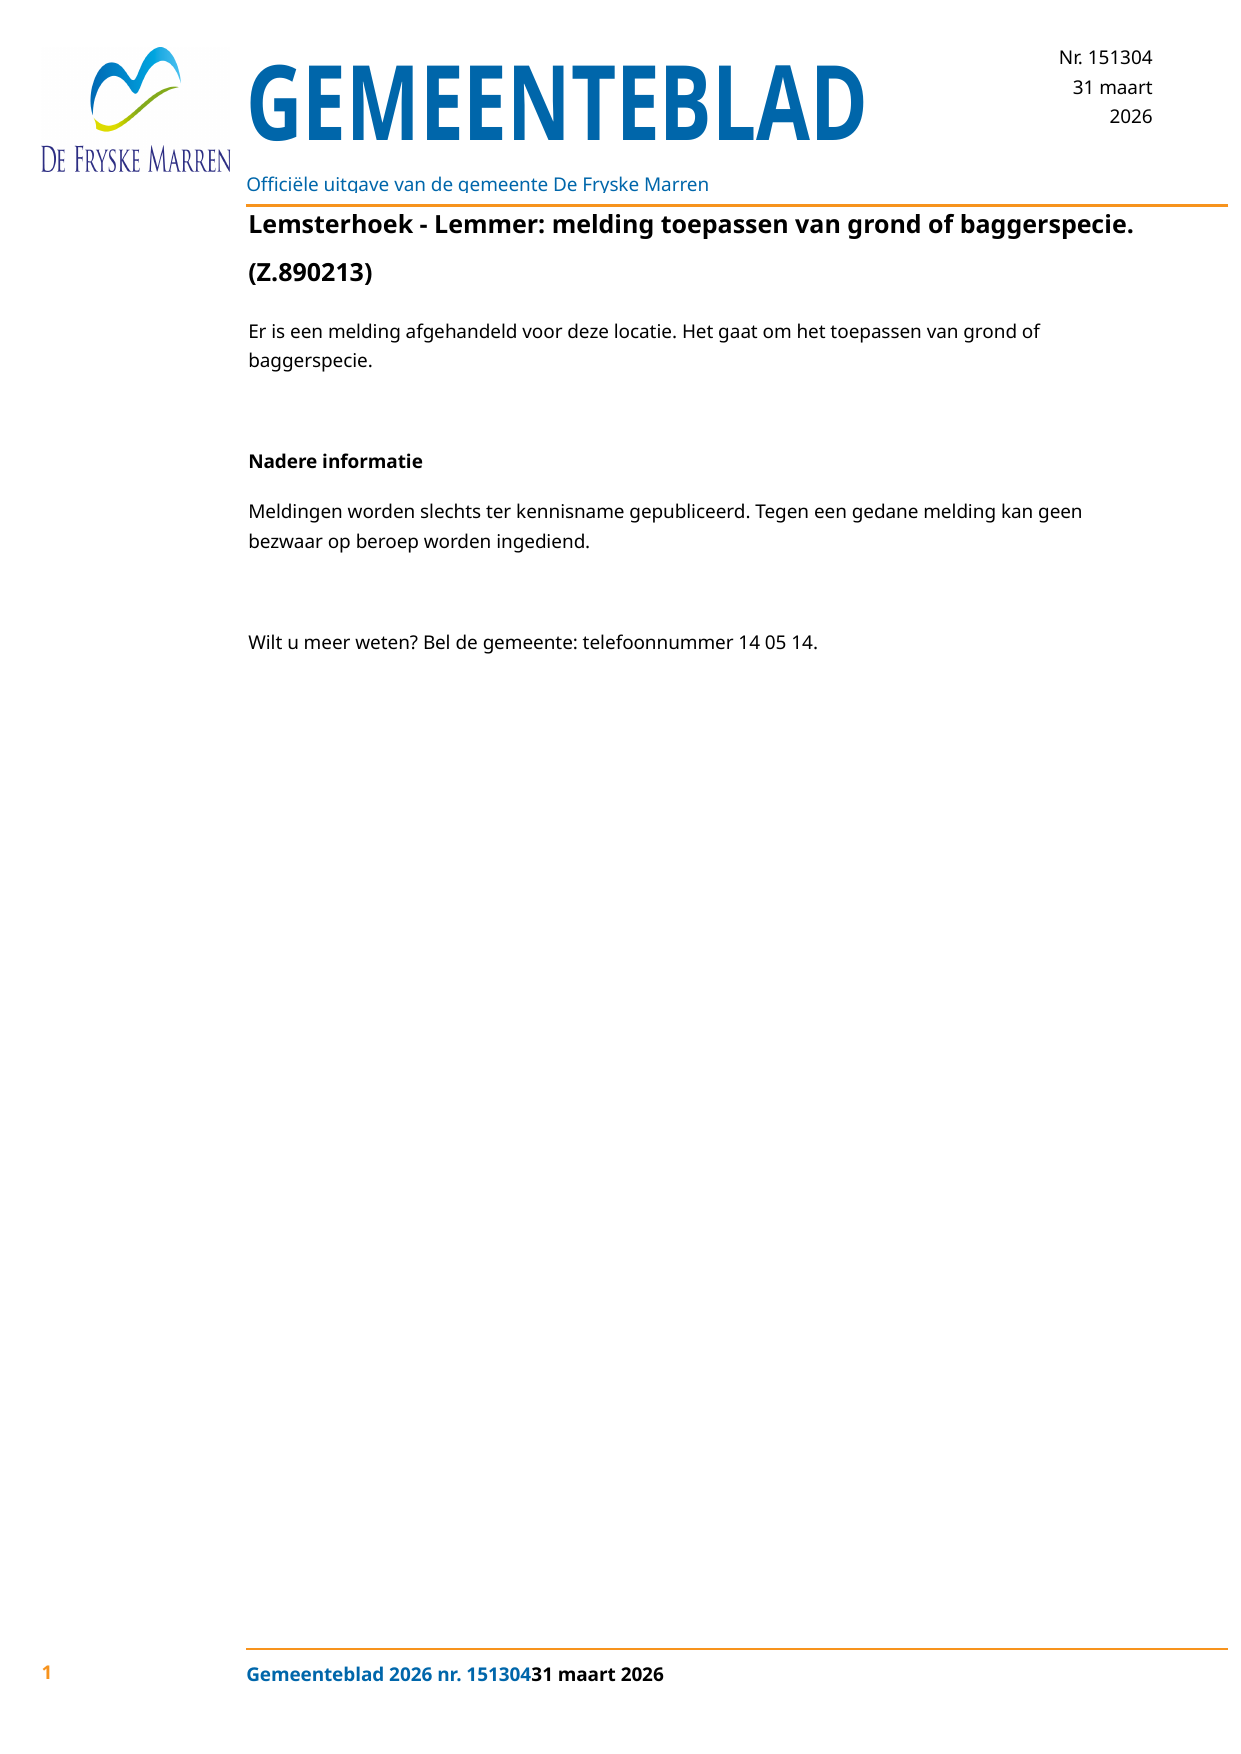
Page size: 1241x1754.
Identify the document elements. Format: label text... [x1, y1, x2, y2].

text Meldingen worden slechts ter kennisname gepubliceerd. Tegen een gedane melding kan geen bezwaar op beroep worden ingediend. [248, 499, 1152, 554]
text Wilt u meer weten? Bel de gemeente: telefoonnummer 14 05 14. [248, 629, 1152, 655]
text Er is een melding afgehandeld voor deze locatie. Het gaat om het toepassen van grond of baggerspecie. [248, 318, 1152, 373]
text Lemsterhoek - Lemmer: melding toepassen van grond of baggerspecie. (Z.890213) [248, 207, 1152, 288]
text Nadere informatie [248, 448, 1152, 474]
picture [41, 47, 231, 172]
